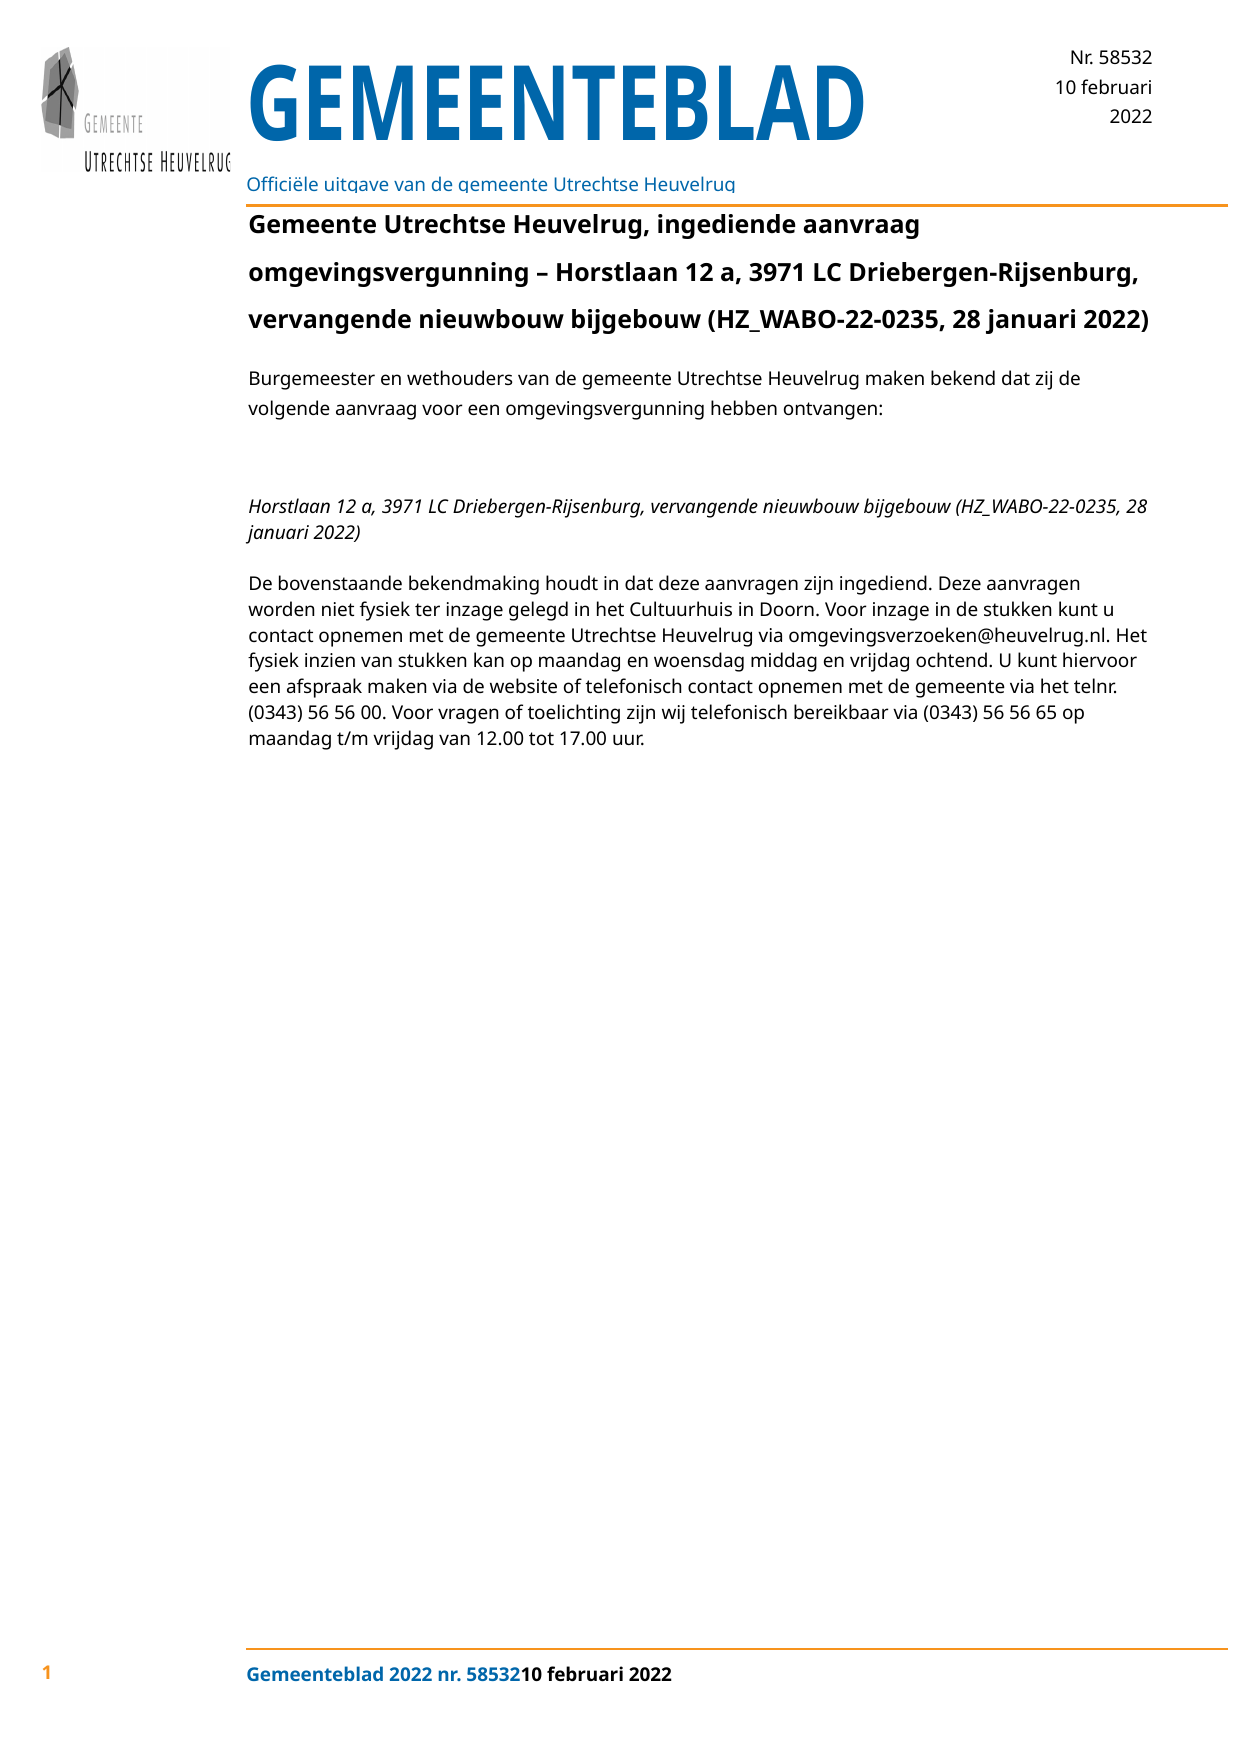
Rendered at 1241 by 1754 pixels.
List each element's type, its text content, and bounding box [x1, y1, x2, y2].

text Horstlaan 12 a, 3971 LC Driebergen-Rijsenburg, vervangende nieuwbouw bijgebouw (HZ_WABO-22-0235, 28 januari 2022) [248, 493, 1152, 545]
text Burgemeester en wethouders van de gemeente Utrechtse Heuvelrug maken bekend dat zij de volgende aanvraag voor een omgevingsvergunning hebben ontvangen: [248, 366, 1152, 421]
picture [41, 47, 231, 172]
text Gemeente Utrechtse Heuvelrug, ingediende aanvraag omgevingsvergunning – Horstlaan 12 a, 3971 LC Driebergen-Rijsenburg, vervangende nieuwbouw bijgebouw (HZ_WABO-22-0235, 28 januari 2022) [248, 207, 1152, 336]
text De bovenstaande bekendmaking houdt in dat deze aanvragen zijn ingediend. Deze aanvragen worden niet fysiek ter inzage gelegd in het Cultuurhuis in Doorn. Voor inzage in de stukken kunt u contact opnemen met de gemeente Utrechtse Heuvelrug via omgevingsverzoeken@heuvelrug.nl. Het fysiek inzien van stukken kan op maandag en woensdag middag en vrijdag ochtend. U kunt hiervoor een afspraak maken via de website of telefonisch contact opnemen met de gemeente via het telnr. (0343) 56 56 00. Voor vragen of toelichting zijn wij telefonisch bereikbaar via (0343) 56 56 65 op maandag t/m vrijdag van 12.00 tot 17.00 uur. [248, 571, 1152, 751]
